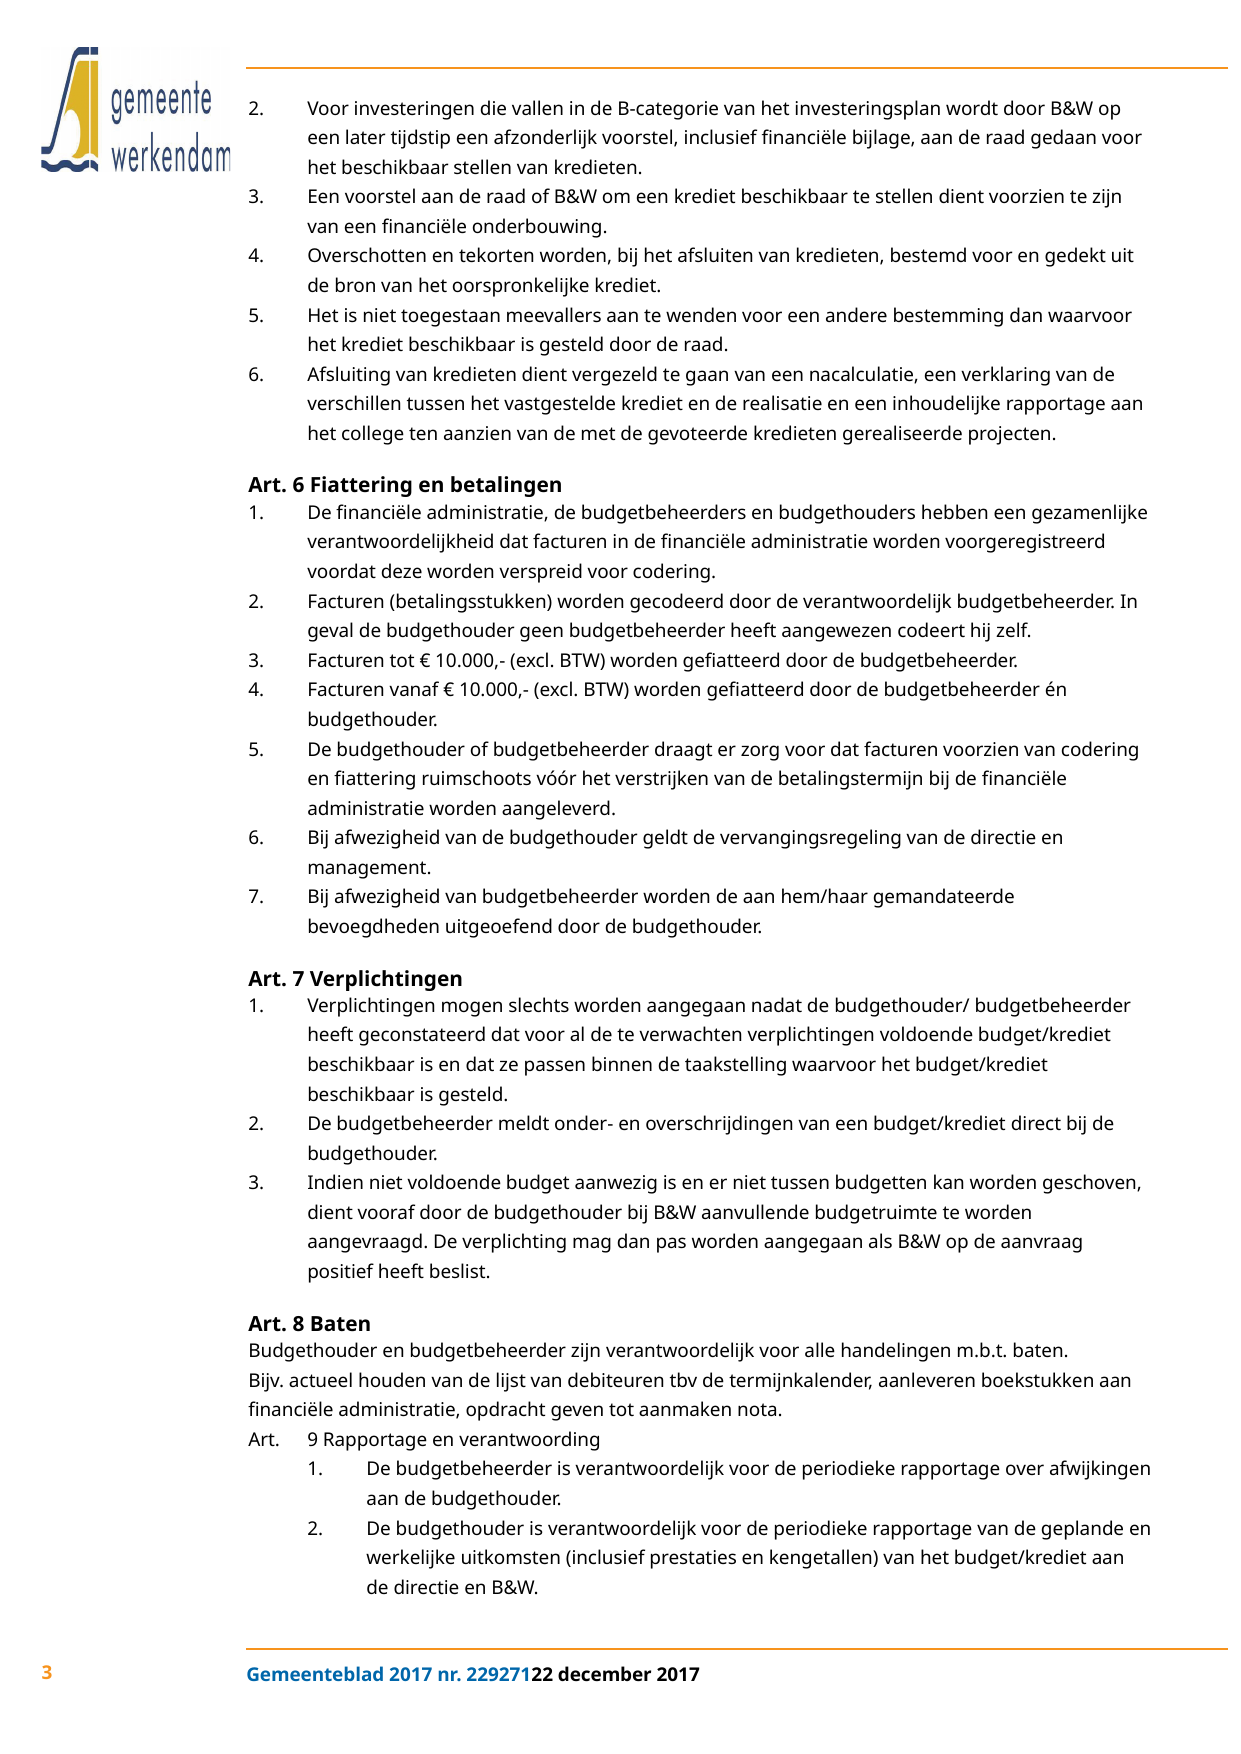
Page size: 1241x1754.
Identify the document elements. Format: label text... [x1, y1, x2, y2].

list 9 Rapportage en verantwoording [248, 1426, 1152, 1452]
text Art. 7 Verplichtingen [248, 964, 1152, 992]
list Indien niet voldoende budget aanwezig is en er niet tussen budgetten kan worden geschoven, dient vooraf door de budgethouder bij B&W aanvullende budgetruimte te worden aangevraagd. De verplichting mag dan pas worden aangegaan als B&W op de aanvraag positief heeft beslist. [248, 1169, 1152, 1284]
list Een voorstel aan de raad of B&W om een krediet beschikbaar te stellen dient voorzien te zijn van een financiële onderbouwing. [248, 183, 1152, 239]
list Het is niet toegestaan meevallers aan te wenden voor een andere bestemming dan waarvoor het krediet beschikbaar is gesteld door de raad. [248, 302, 1152, 357]
list Afsluiting van kredieten dient vergezeld te gaan van een nacalculatie, een verklaring van de verschillen tussen het vastgestelde krediet en de realisatie en een inhoudelijke rapportage aan het college ten aanzien van de met de gevoteerde kredieten gerealiseerde projecten. [248, 361, 1152, 446]
list Facturen vanaf € 10.000,- (excl. BTW) worden gefiatteerd door de budgetbeheerder én budgethouder. [248, 677, 1152, 732]
list Voor investeringen die vallen in de B-categorie van het investeringsplan wordt door B&W op een later tijdstip een afzonderlijk voorstel, inclusief financiële bijlage, aan de raad gedaan voor het beschikbaar stellen van kredieten. [248, 95, 1152, 180]
list Verplichtingen mogen slechts worden aangegaan nadat de budgethouder/ budgetbeheerder heeft geconstateerd dat voor al de te verwachten verplichtingen voldoende budget/krediet beschikbaar is en dat ze passen binnen de taakstelling waarvoor het budget/krediet beschikbaar is gesteld. [248, 992, 1152, 1107]
list Facturen tot € 10.000,- (excl. BTW) worden gefiatteerd door de budgetbeheerder. [248, 647, 1152, 673]
text Art. 8 Baten [248, 1309, 1152, 1337]
text Budgethouder en budgetbeheerder zijn verantwoordelijk voor alle handelingen m.b.t. baten. [248, 1337, 1152, 1363]
list De budgetbeheerder is verantwoordelijk voor de periodieke rapportage over afwijkingen aan de budgethouder. [307, 1456, 1152, 1511]
text Art. 6 Fiattering en betalingen [248, 471, 1152, 499]
list De budgethouder of budgetbeheerder draagt er zorg voor dat facturen voorzien van codering en fiattering ruimschoots vóór het verstrijken van de betalingstermijn bij de financiële administratie worden aangeleverd. [248, 736, 1152, 821]
list Bij afwezigheid van de budgethouder geldt de vervangingsregeling van de directie en management. [248, 824, 1152, 880]
list Facturen (betalingsstukken) worden gecodeerd door de verantwoordelijk budgetbeheerder. In geval de budgethouder geen budgetbeheerder heeft aangewezen codeert hij zelf. [248, 588, 1152, 643]
list De budgetbeheerder meldt onder- en overschrijdingen van een budget/krediet direct bij de budgethouder. [248, 1110, 1152, 1166]
text Bijv. actueel houden van de lijst van debiteuren tbv de termijnkalender, aanleveren boekstukken aan financiële administratie, opdracht geven tot aanmaken nota. [248, 1367, 1152, 1422]
list Overschotten en tekorten worden, bij het afsluiten van kredieten, bestemd voor en gedekt uit de bron van het oorspronkelijke krediet. [248, 243, 1152, 298]
list Bij afwezigheid van budgetbeheerder worden de aan hem/haar gemandateerde bevoegdheden uitgeoefend door de budgethouder. [248, 884, 1152, 939]
list De financiële administratie, de budgetbeheerders en budgethouders hebben een gezamenlijke verantwoordelijkheid dat facturen in de financiële administratie worden voorgeregistreerd voordat deze worden verspreid voor codering. [248, 499, 1152, 584]
list De budgethouder is verantwoordelijk voor de periodieke rapportage van de geplande en werkelijke uitkomsten (inclusief prestaties en kengetallen) van het budget/krediet aan de directie en B&W. [307, 1515, 1152, 1599]
picture [41, 47, 231, 172]
